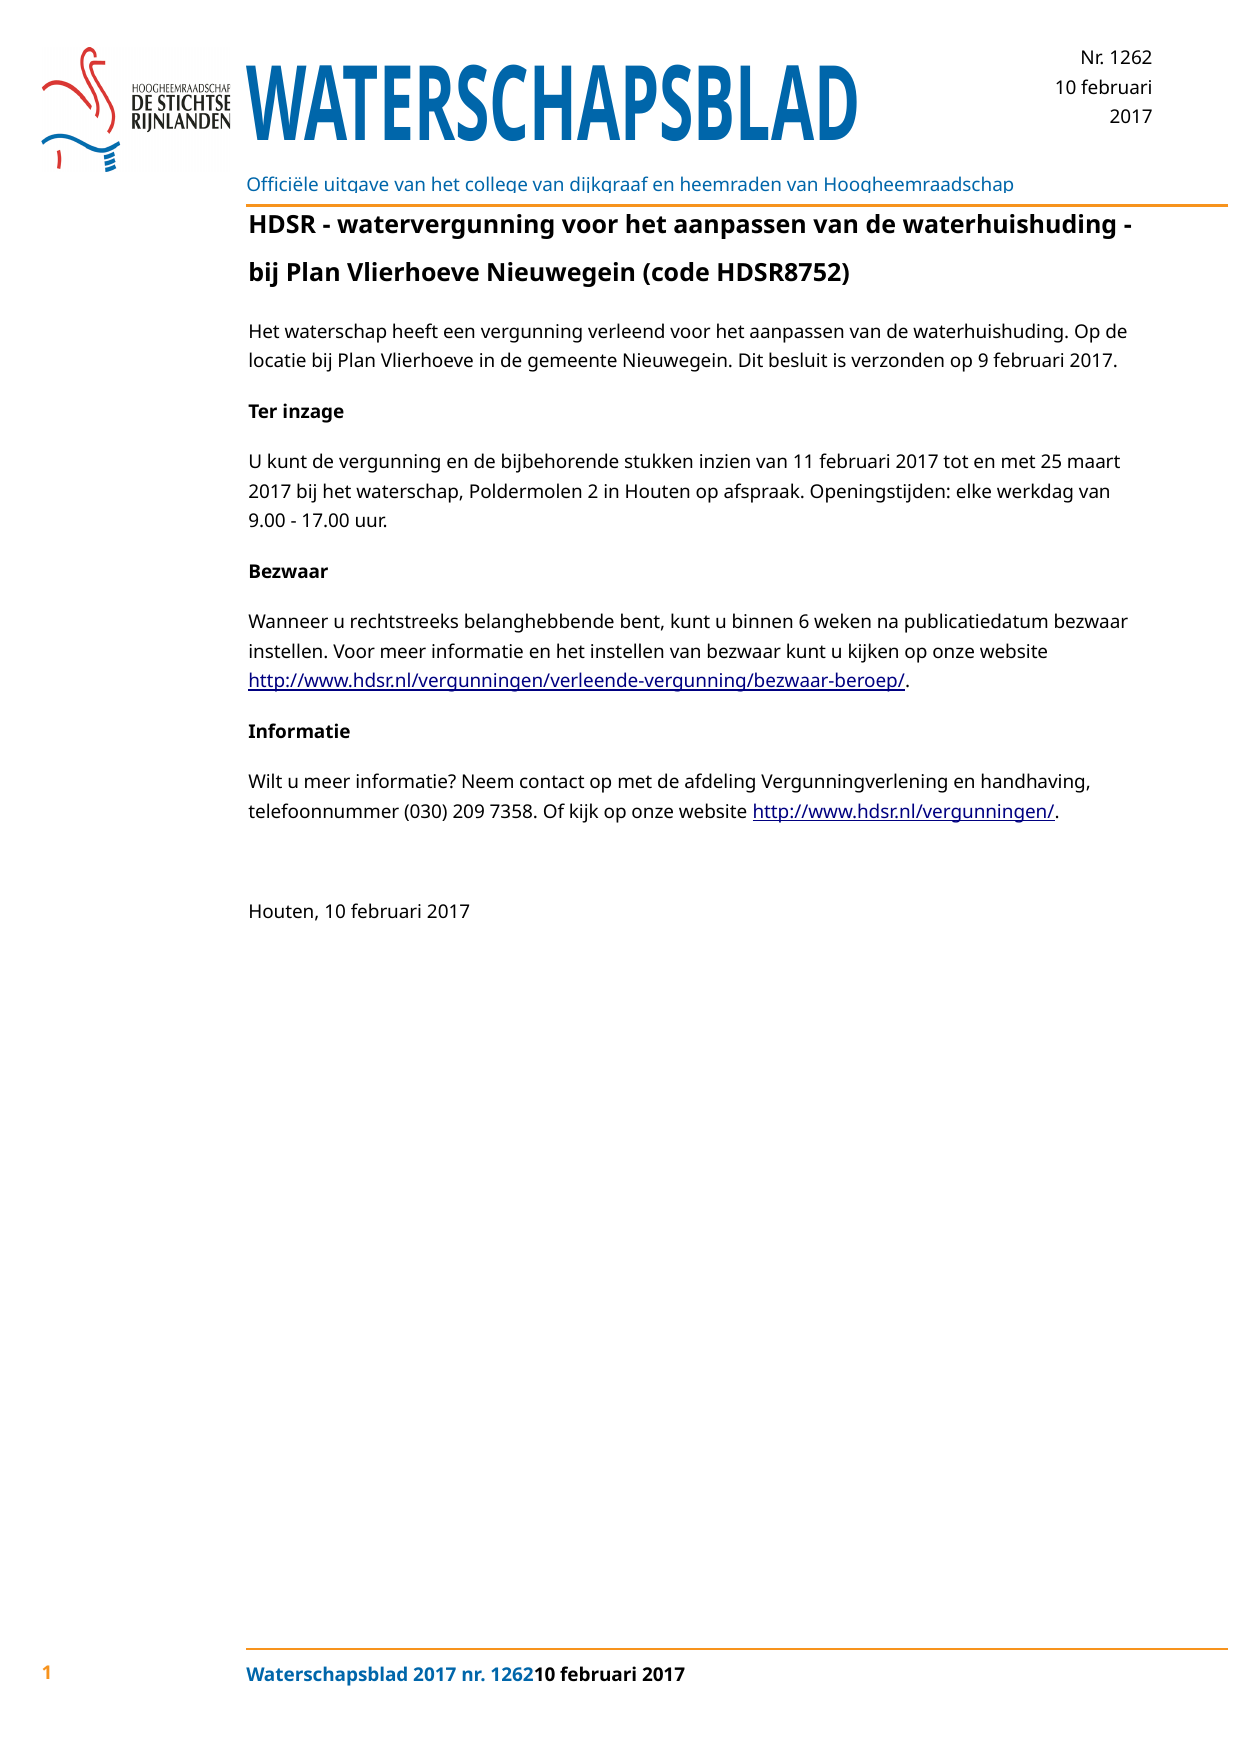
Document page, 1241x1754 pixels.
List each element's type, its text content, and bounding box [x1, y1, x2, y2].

text Ter inzage [248, 398, 1152, 424]
text U kunt de vergunning en de bijbehorende stukken inzien van 11 februari 2017 tot en met 25 maart 2017 bij het waterschap, Poldermolen 2 in Houten op afspraak. Openingstijden: elke werkdag van 9.00 - 17.00 uur. [248, 448, 1152, 533]
text Informatie [248, 718, 1152, 744]
text Houten, 10 februari 2017 [248, 899, 1152, 924]
text Het waterschap heeft een vergunning verleend voor het aanpassen van de waterhuishuding. Op de locatie bij Plan Vlierhoeve in de gemeente Nieuwegein. Dit besluit is verzonden op 9 februari 2017. [248, 318, 1152, 373]
text Bezwaar [248, 558, 1152, 584]
picture [41, 47, 231, 172]
text Wilt u meer informatie? Neem contact op met de afdeling Vergunningverlening en handhaving, telefoonnummer (030) 209 7358. Of kijk op onze website http://www.hdsr.nl/vergunningen/. [248, 768, 1152, 824]
text Wanneer u rechtstreeks belanghebbende bent, kunt u binnen 6 weken na publicatiedatum bezwaar instellen. Voor meer informatie en het instellen van bezwaar kunt u kijken op onze website http://www.hdsr.nl/vergunningen/verleende-vergunning/bezwaar-beroep/. [248, 608, 1152, 693]
text HDSR - watervergunning voor het aanpassen van de waterhuishuding - bij Plan Vlierhoeve Nieuwegein (code HDSR8752) [248, 207, 1152, 288]
